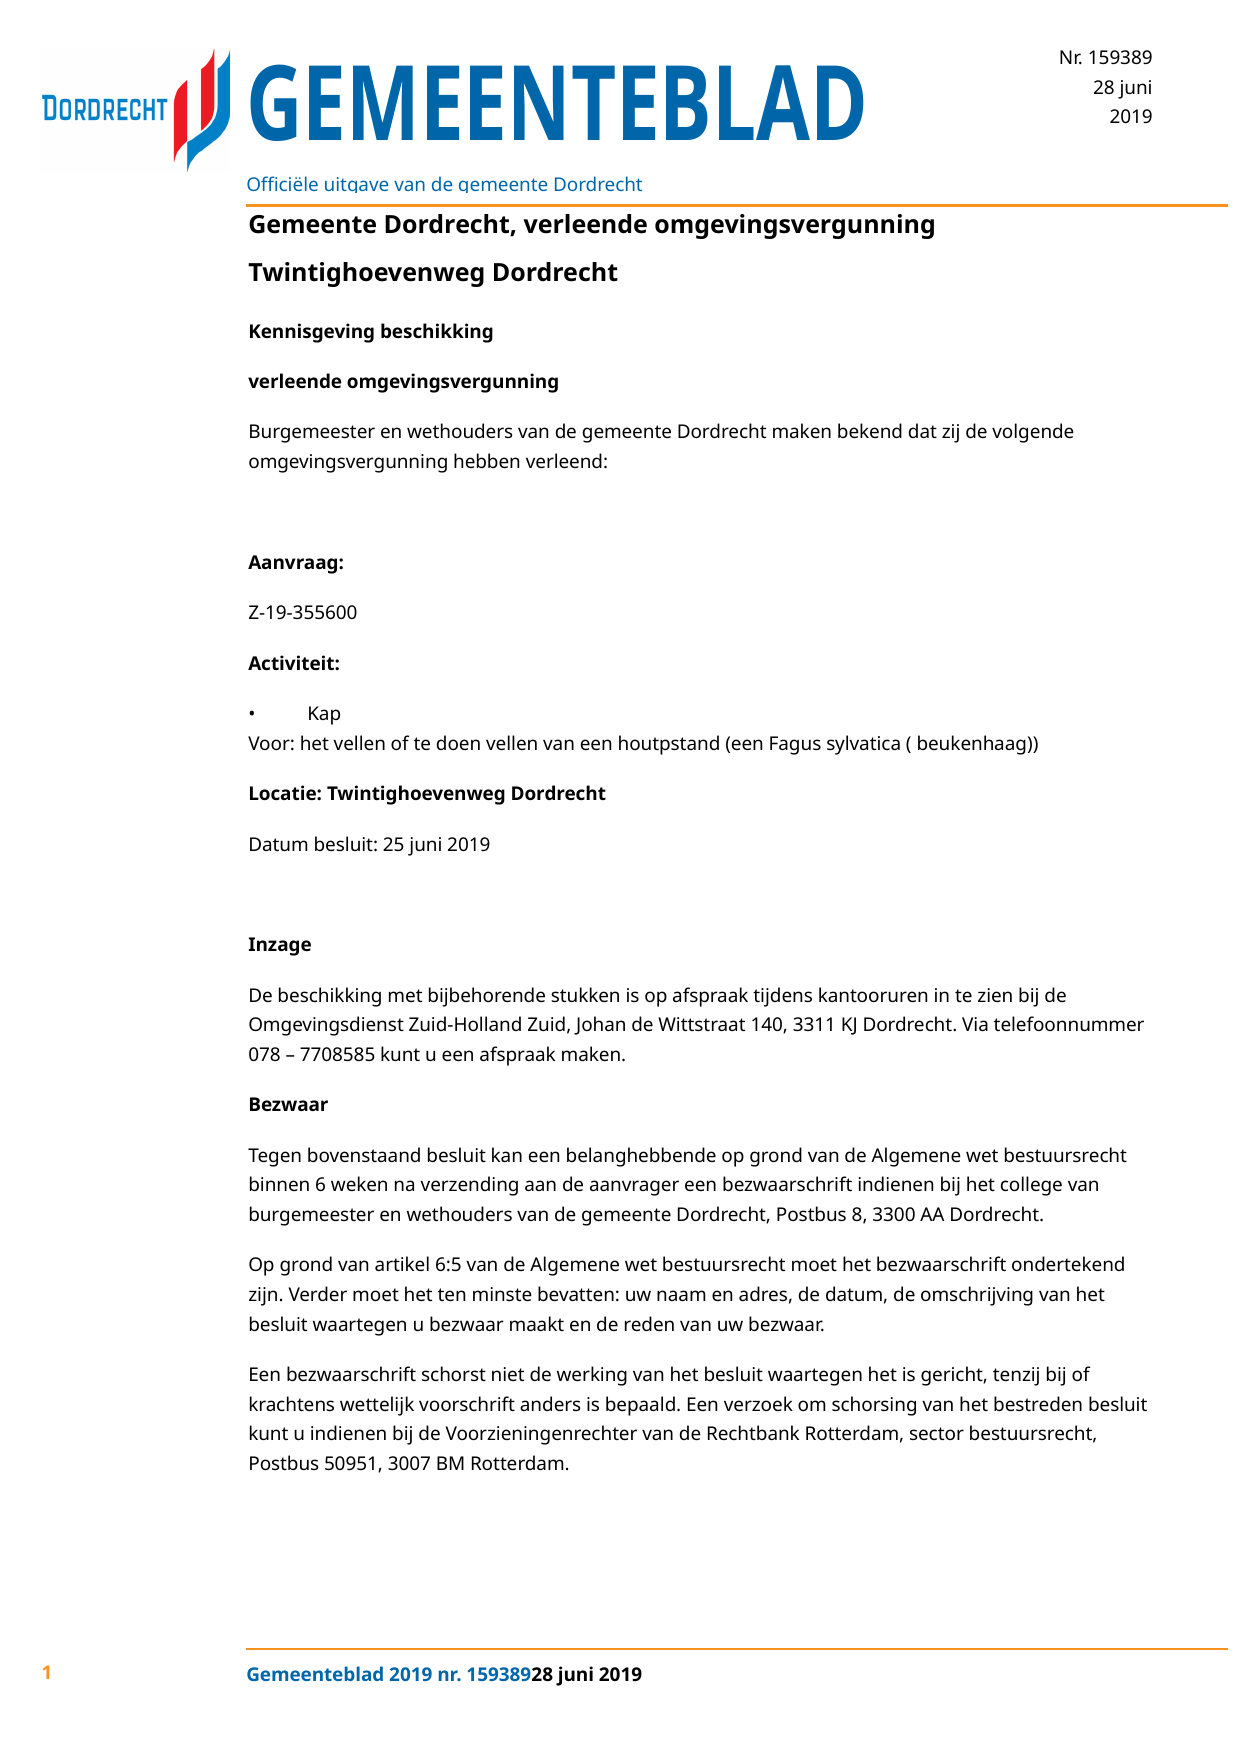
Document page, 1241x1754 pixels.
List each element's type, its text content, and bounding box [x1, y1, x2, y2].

text verleende omgevingsvergunning [248, 368, 1152, 394]
text Z-19-355600 [248, 599, 1152, 625]
text Inzage [248, 932, 1152, 957]
list Kap [248, 700, 1152, 726]
text Burgemeester en wethouders van de gemeente Dordrecht maken bekend dat zij de volgende omgevingsvergunning hebben verleend: [248, 419, 1152, 474]
text Gemeente Dordrecht, verleende omgevingsvergunning Twintighoevenweg Dordrecht [248, 207, 1152, 288]
text De beschikking met bijbehorende stukken is op afspraak tijdens kantooruren in te zien bij de Omgevingsdienst Zuid-Holland Zuid, Johan de Wittstraat 140, 3311 KJ Dordrecht. Via telefoonnummer 078 – 7708585 kunt u een afspraak maken. [248, 982, 1152, 1067]
text Aanvraag: [248, 549, 1152, 575]
text Op grond van artikel 6:5 van de Algemene wet bestuursrecht moet het bezwaarschrift ondertekend zijn. Verder moet het ten minste bevatten: uw naam en adres, de datum, de omschrijving van het besluit waartegen u bezwaar maakt en de reden van uw bezwaar. [248, 1252, 1152, 1337]
text Bezwaar [248, 1092, 1152, 1117]
text Voor: het vellen of te doen vellen van een houtpstand (een Fagus sylvatica ( beukenhaag)) [248, 730, 1152, 756]
text Activiteit: [248, 650, 1152, 676]
text Kennisgeving beschikking [248, 318, 1152, 344]
text Datum besluit: 25 juni 2019 [248, 831, 1152, 857]
text Locatie: Twintighoevenweg Dordrecht [248, 780, 1152, 806]
picture [41, 47, 231, 172]
text Een bezwaarschrift schorst niet de werking van het besluit waartegen het is gericht, tenzij bij of krachtens wettelijk voorschrift anders is bepaald. Een verzoek om schorsing van het bestreden besluit kunt u indienen bij de Voorzieningenrechter van de Rechtbank Rotterdam, sector bestuursrecht, Postbus 50951, 3007 BM Rotterdam. [248, 1361, 1152, 1476]
text Tegen bovenstaand besluit kan een belanghebbende op grond van de Algemene wet bestuursrecht binnen 6 weken na verzending aan de aanvrager een bezwaarschrift indienen bij het college van burgemeester en wethouders van de gemeente Dordrecht, Postbus 8, 3300 AA Dordrecht. [248, 1142, 1152, 1227]
